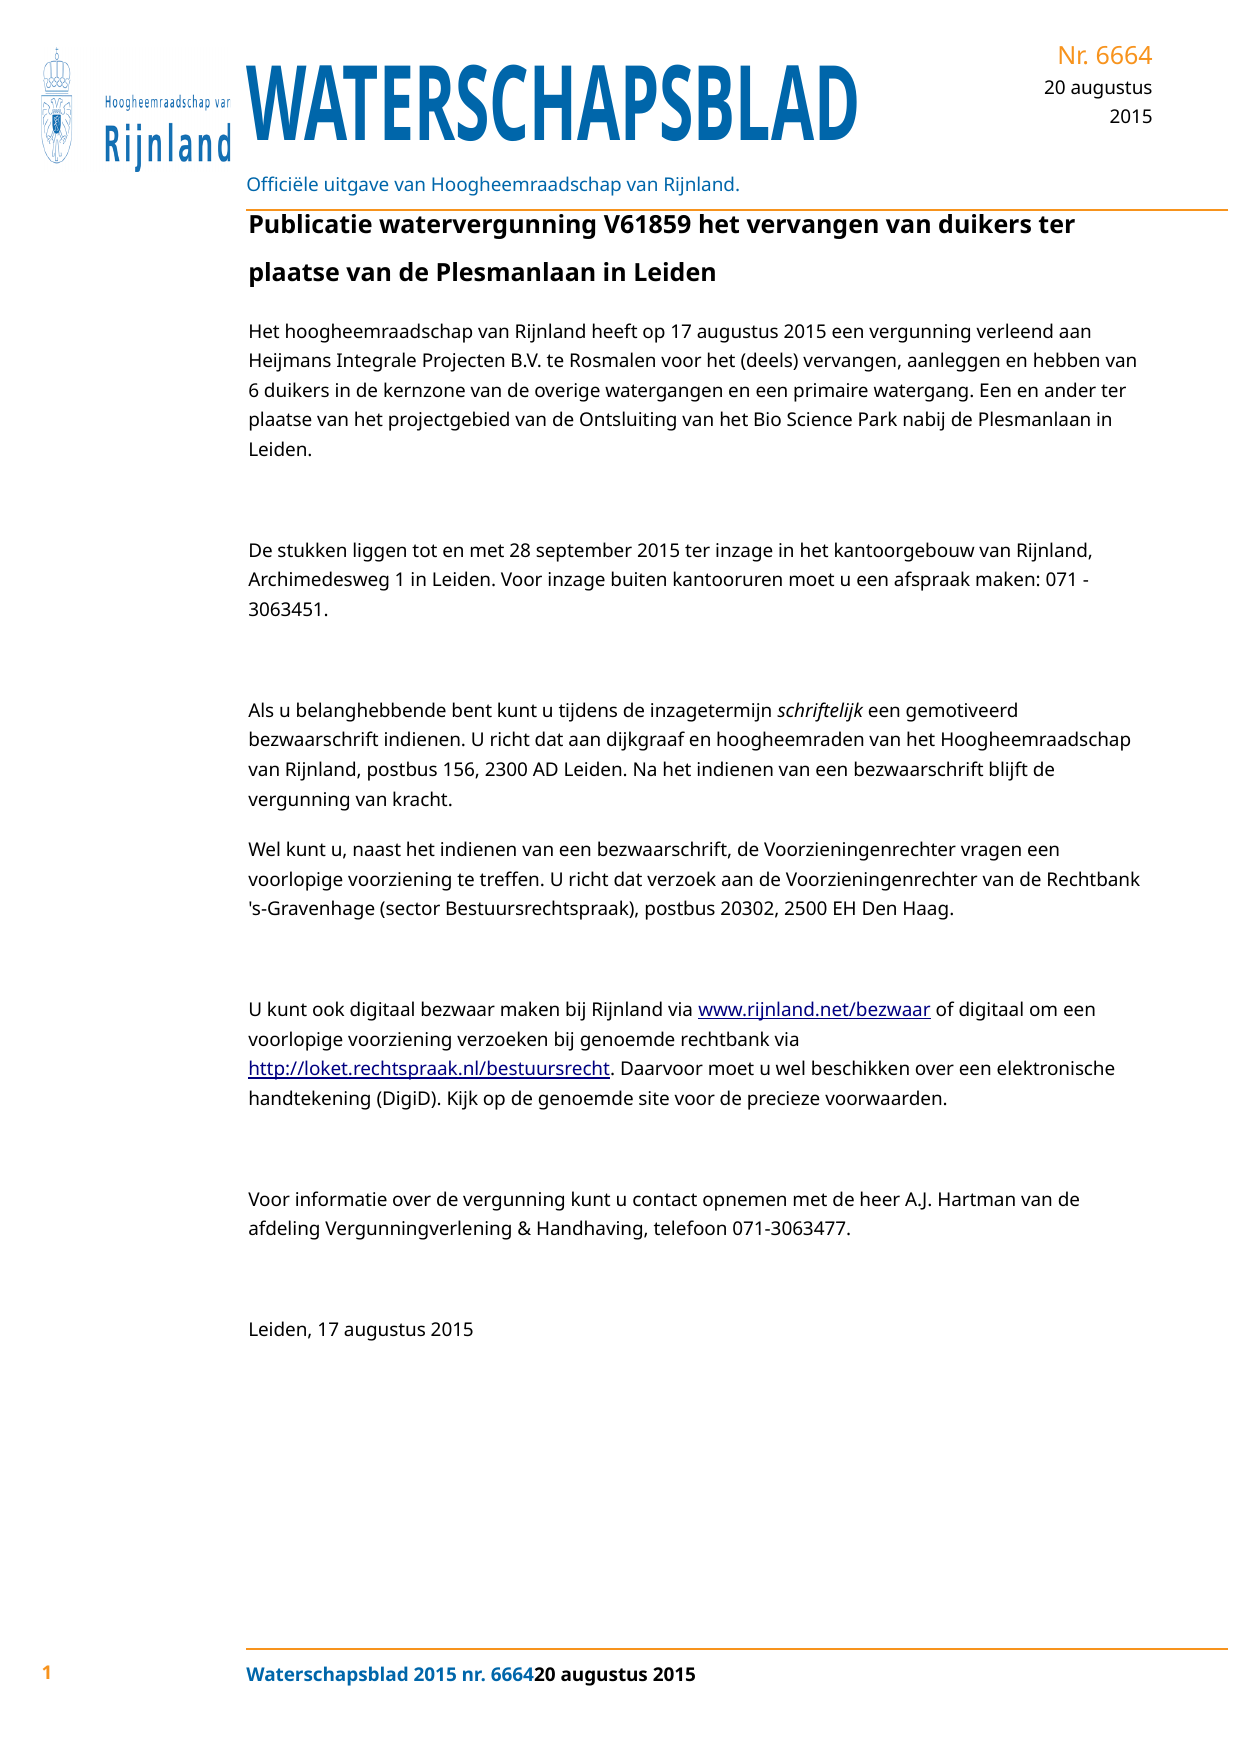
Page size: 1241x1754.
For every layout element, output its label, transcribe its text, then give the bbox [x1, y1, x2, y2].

text U kunt ook digitaal bezwaar maken bij Rijnland via www.rijnland.net/bezwaar of digitaal om een voorlopige voorziening verzoeken bij genoemde rechtbank via http://loket.rechtspraak.nl/bestuursrecht. Daarvoor moet u wel beschikken over een elektronische handtekening (DigiD). Kijk op de genoemde site voor de precieze voorwaarden. [248, 996, 1152, 1111]
text Leiden, 17 augustus 2015 [248, 1316, 1152, 1342]
text Het hoogheemraadschap van Rijnland heeft op 17 augustus 2015 een vergunning verleend aan Heijmans Integrale Projecten B.V. te Rosmalen voor het (deels) vervangen, aanleggen en hebben van 6 duikers in de kernzone van de overige watergangen en een primaire watergang. Een en ander ter plaatse van het projectgebied van de Ontsluiting van het Bio Science Park nabij de Plesmanlaan in Leiden. [248, 318, 1152, 462]
text Wel kunt u, naast het indienen van een bezwaarschrift, de Voorzieningenrechter vragen een voorlopige voorziening te treffen. U richt dat verzoek aan de Voorzieningenrechter van de Rechtbank 's-Gravenhage (sector Bestuursrechtspraak), postbus 20302, 2500 EH Den Haag. [248, 836, 1152, 921]
text Voor informatie over de vergunning kunt u contact opnemen met de heer A.J. Hartman van de afdeling Vergunningverlening & Handhaving, telefoon 071-3063477. [248, 1186, 1152, 1241]
text De stukken liggen tot en met 28 september 2015 ter inzage in het kantoorgebouw van Rijnland, Archimedesweg 1 in Leiden. Voor inzage buiten kantooruren moet u een afspraak maken: 071 - 3063451. [248, 537, 1152, 622]
picture [41, 47, 231, 172]
text Als u belanghebbende bent kunt u tijdens de inzagetermijn schriftelijk een gemotiveerd bezwaarschrift indienen. U richt dat aan dijkgraaf en hoogheemraden van het Hoogheemraadschap van Rijnland, postbus 156, 2300 AD Leiden. Na het indienen van een bezwaarschrift blijft de vergunning van kracht. [248, 697, 1152, 812]
text Publicatie watervergunning V61859 het vervangen van duikers ter plaatse van de Plesmanlaan in Leiden [248, 211, 1152, 288]
